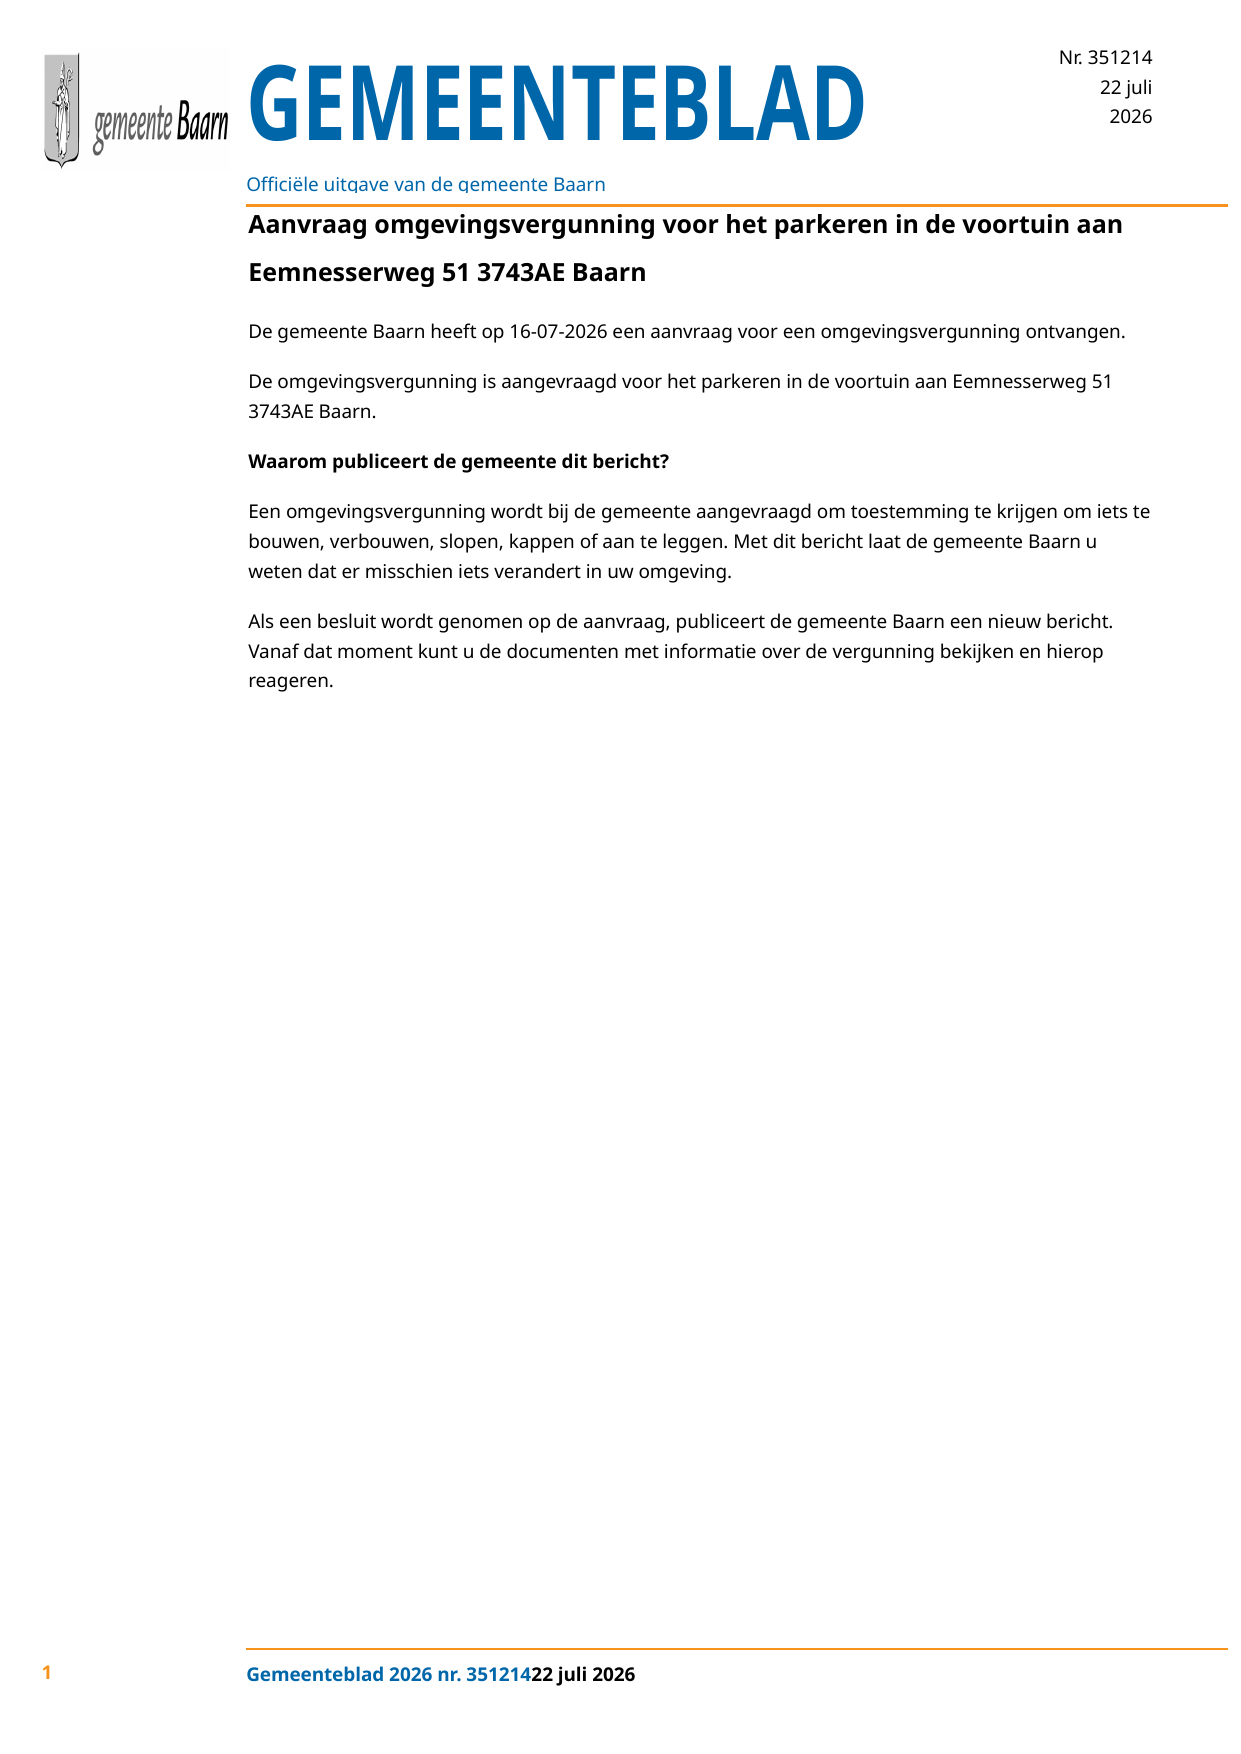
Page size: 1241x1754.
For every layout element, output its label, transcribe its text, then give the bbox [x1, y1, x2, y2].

text De gemeente Baarn heeft op 16-07-2026 een aanvraag voor een omgevingsvergunning ontvangen. [248, 318, 1152, 344]
text Waarom publiceert de gemeente dit bericht? [248, 448, 1152, 474]
text Als een besluit wordt genomen op de aanvraag, publiceert de gemeente Baarn een nieuw bericht. Vanaf dat moment kunt u de documenten met informatie over de vergunning bekijken en hierop reageren. [248, 608, 1152, 693]
picture [41, 47, 231, 172]
text De omgevingsvergunning is aangevraagd voor het parkeren in de voortuin aan Eemnesserweg 51 3743AE Baarn. [248, 368, 1152, 424]
text Een omgevingsvergunning wordt bij de gemeente aangevraagd om toestemming te krijgen om iets te bouwen, verbouwen, slopen, kappen of aan te leggen. Met dit bericht laat de gemeente Baarn u weten dat er misschien iets verandert in uw omgeving. [248, 499, 1152, 584]
text Aanvraag omgevingsvergunning voor het parkeren in de voortuin aan Eemnesserweg 51 3743AE Baarn [248, 207, 1152, 288]
